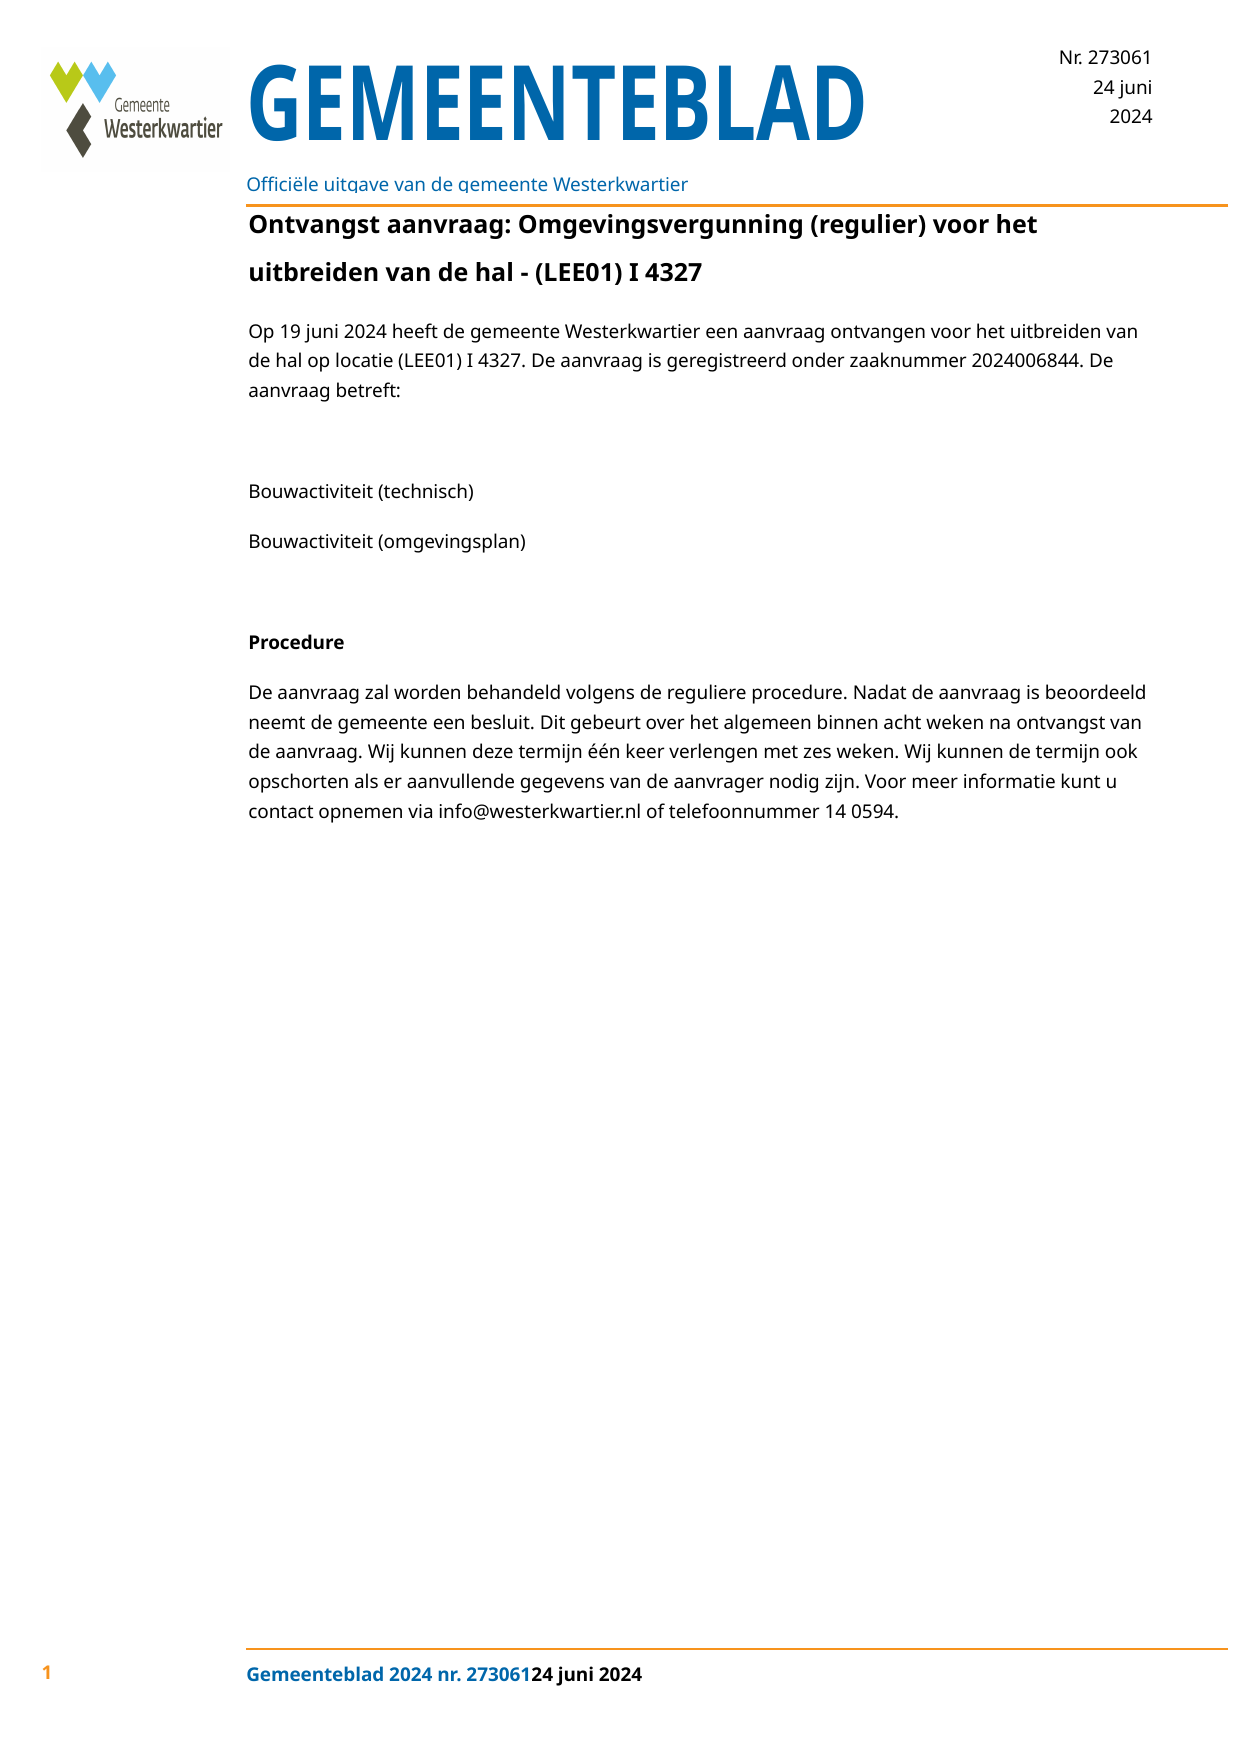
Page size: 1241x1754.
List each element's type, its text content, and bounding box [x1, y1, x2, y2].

text Procedure [248, 629, 1152, 655]
picture [41, 47, 231, 172]
text Ontvangst aanvraag: Omgevingsvergunning (regulier) voor het uitbreiden van de hal - (LEE01) I 4327 [248, 207, 1152, 288]
text De aanvraag zal worden behandeld volgens de reguliere procedure. Nadat de aanvraag is beoordeeld neemt de gemeente een besluit. Dit gebeurt over het algemeen binnen acht weken na ontvangst van de aanvraag. Wij kunnen deze termijn één keer verlengen met zes weken. Wij kunnen de termijn ook opschorten als er aanvullende gegevens van de aanvrager nodig zijn. Voor meer informatie kunt u contact opnemen via info@westerkwartier.nl of telefoonnummer 14 0594. [248, 679, 1152, 824]
text Op 19 juni 2024 heeft de gemeente Westerkwartier een aanvraag ontvangen voor het uitbreiden van de hal op locatie (LEE01) I 4327. De aanvraag is geregistreerd onder zaaknummer 2024006844. De aanvraag betreft: [248, 318, 1152, 403]
text Bouwactiviteit (omgevingsplan) [248, 528, 1152, 554]
text Bouwactiviteit (technisch) [248, 478, 1152, 504]
